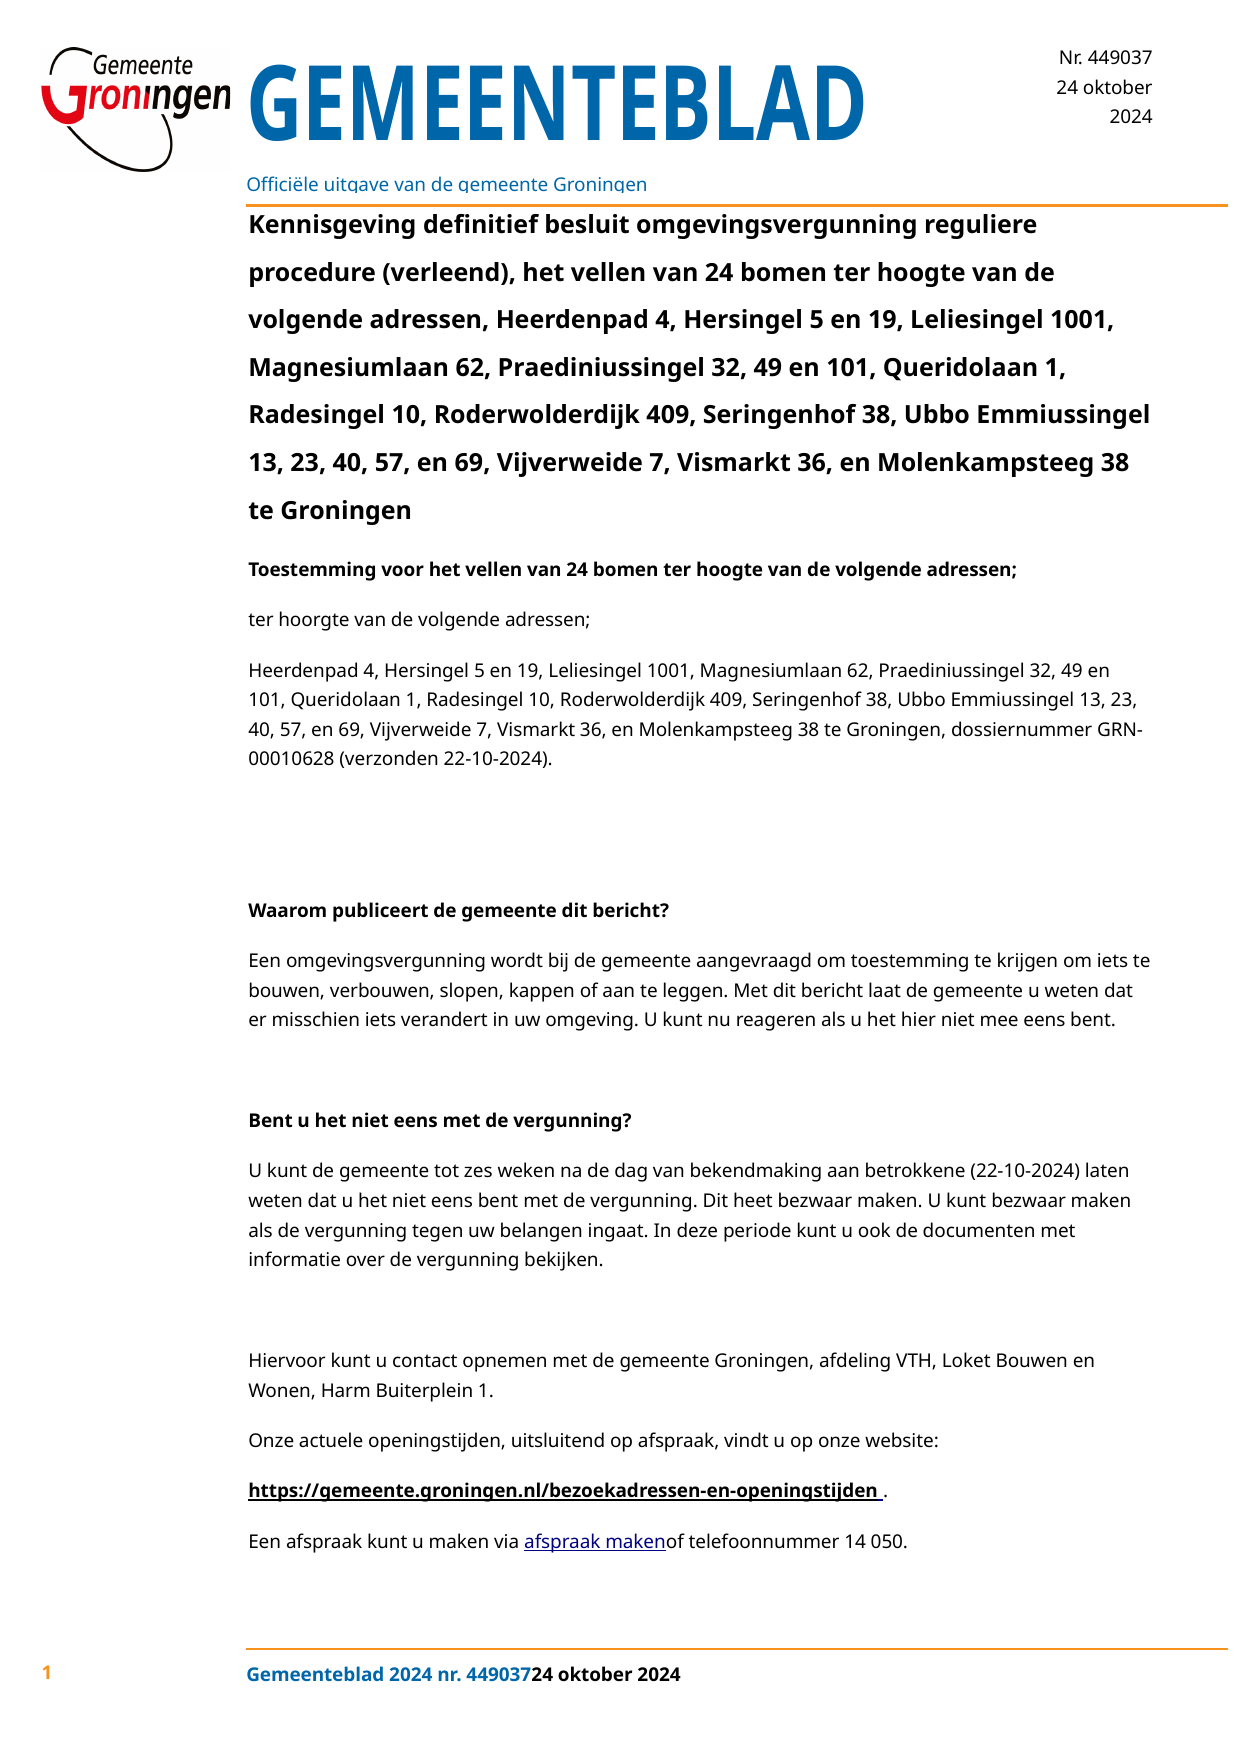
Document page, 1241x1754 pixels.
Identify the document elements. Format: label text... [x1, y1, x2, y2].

text Kennisgeving definitief besluit omgevingsvergunning reguliere procedure (verleend), het vellen van 24 bomen ter hoogte van de volgende adressen, Heerdenpad 4, Hersingel 5 en 19, Leliesingel 1001, Magnesiumlaan 62, Praediniussingel 32, 49 en 101, Queridolaan 1, Radesingel 10, Roderwolderdijk 409, Seringenhof 38, Ubbo Emmiussingel 13, 23, 40, 57, en 69, Vijverweide 7, Vismarkt 36, en Molenkampsteeg 38 te Groningen [248, 207, 1152, 526]
text https://gemeente.groningen.nl/bezoekadressen-en-openingstijden . [248, 1478, 1152, 1503]
text Onze actuele openingstijden, uitsluitend op afspraak, vindt u op onze website: [248, 1427, 1152, 1453]
text Een omgevingsvergunning wordt bij de gemeente aangevraagd om toestemming te krijgen om iets te bouwen, verbouwen, slopen, kappen of aan te leggen. Met dit bericht laat de gemeente u weten dat er misschien iets verandert in uw omgeving. U kunt nu reageren als u het hier niet mee eens bent. [248, 947, 1152, 1032]
text Toestemming voor het vellen van 24 bomen ter hoogte van de volgende adressen; [248, 556, 1152, 582]
picture [41, 47, 231, 172]
text Een afspraak kunt u maken via afspraak makenof telefoonnummer 14 050. [248, 1528, 1152, 1554]
text Heerdenpad 4, Hersingel 5 en 19, Leliesingel 1001, Magnesiumlaan 62, Praediniussingel 32, 49 en 101, Queridolaan 1, Radesingel 10, Roderwolderdijk 409, Seringenhof 38, Ubbo Emmiussingel 13, 23, 40, 57, en 69, Vijverweide 7, Vismarkt 36, en Molenkampsteeg 38 te Groningen, dossiernummer GRN-00010628 (verzonden 22-10-2024). [248, 657, 1152, 771]
text ter hoorgte van de volgende adressen; [248, 606, 1152, 632]
text Hiervoor kunt u contact opnemen met de gemeente Groningen, afdeling VTH, Loket Bouwen en Wonen, Harm Buiterplein 1. [248, 1347, 1152, 1402]
text Bent u het niet eens met de vergunning? [248, 1107, 1152, 1133]
text Waarom publiceert de gemeente dit bericht? [248, 897, 1152, 922]
text U kunt de gemeente tot zes weken na de dag van bekendmaking aan betrokkene (22-10-2024) laten weten dat u het niet eens bent met de vergunning. Dit heet bezwaar maken. U kunt bezwaar maken als de vergunning tegen uw belangen ingaat. In deze periode kunt u ook de documenten met informatie over de vergunning bekijken. [248, 1158, 1152, 1272]
